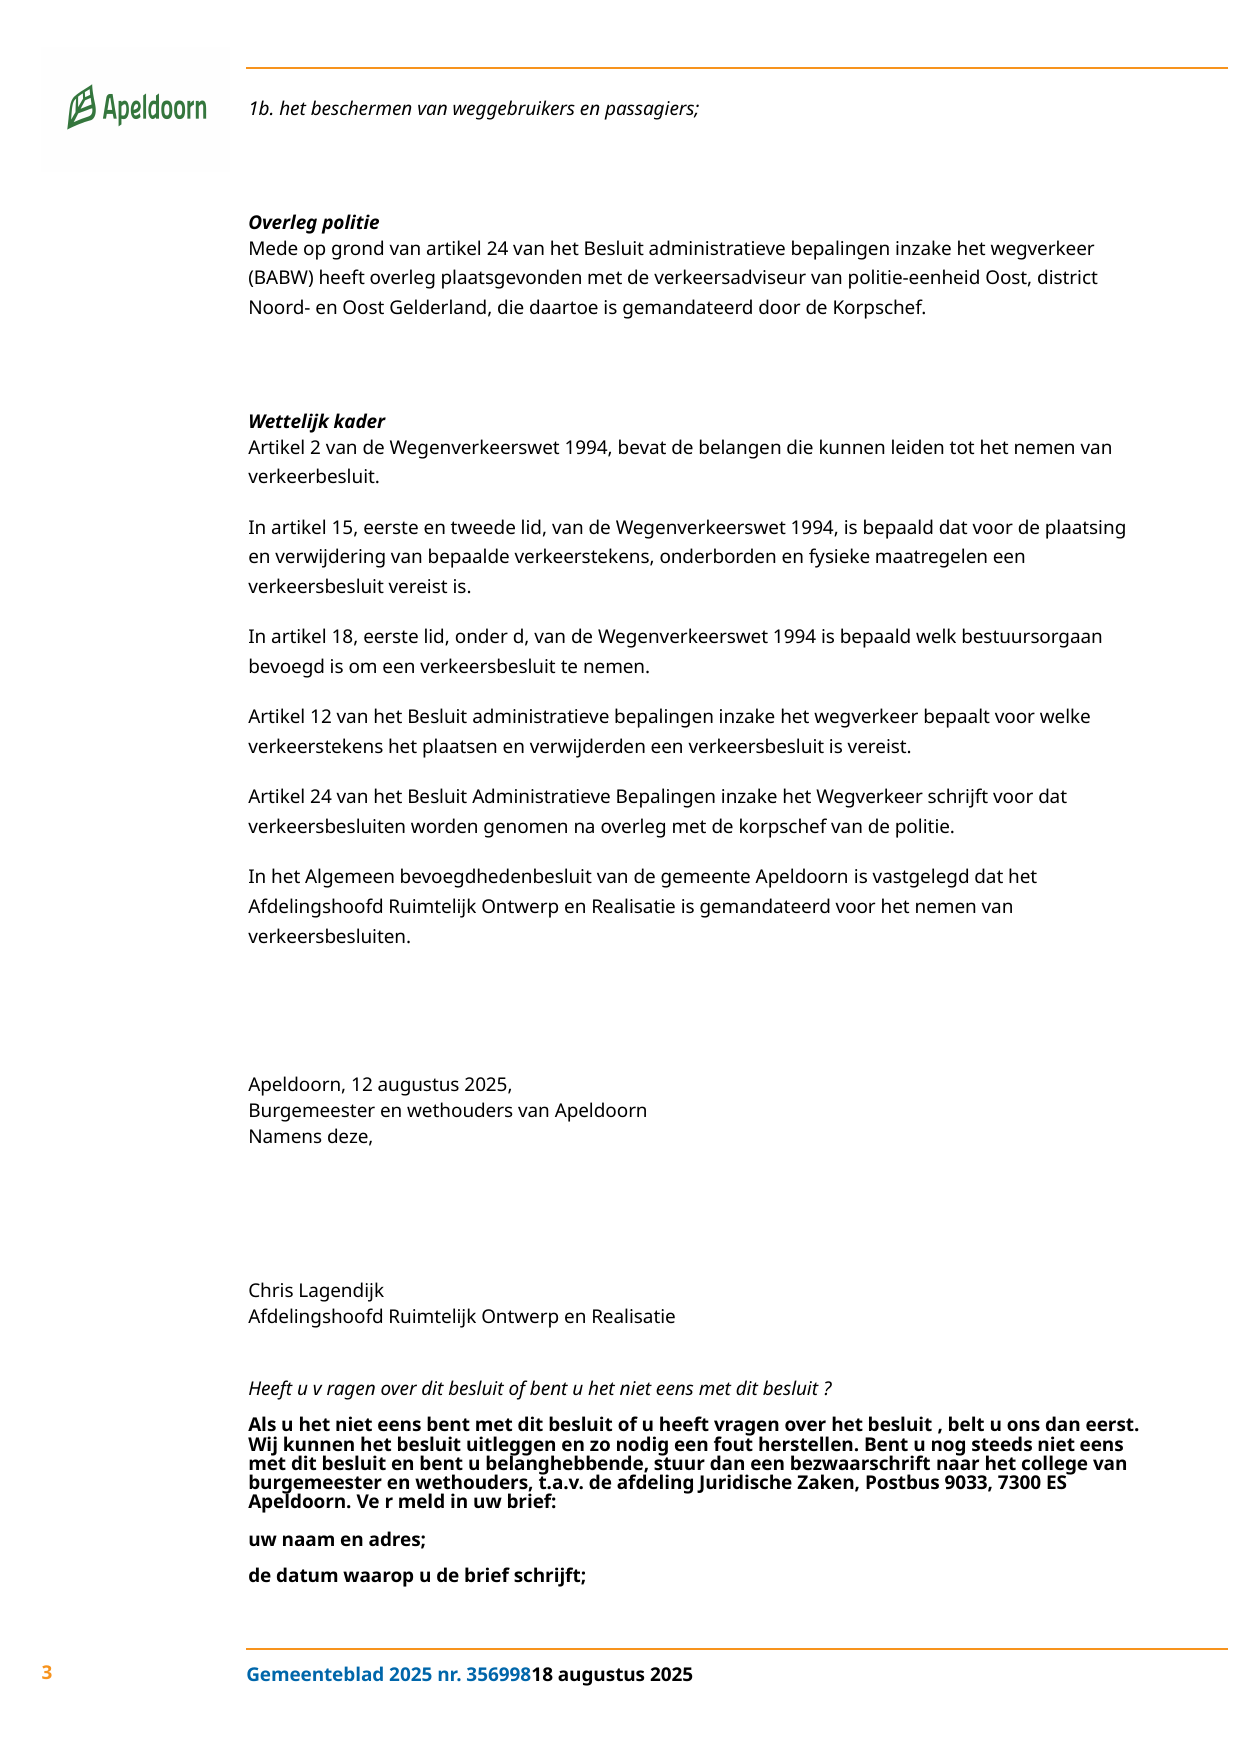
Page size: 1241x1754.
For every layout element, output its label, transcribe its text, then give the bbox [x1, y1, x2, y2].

text Namens deze, [248, 1123, 1152, 1149]
text Burgemeester en wethouders van Apeldoorn [248, 1097, 1152, 1123]
text Artikel 2 van de Wegenverkeerswet 1994, bevat de belangen die kunnen leiden tot het nemen van verkeerbesluit. [248, 434, 1152, 489]
text In artikel 15, eerste en tweede lid, van de Wegenverkeerswet 1994, is bepaald dat voor de plaatsing en verwijdering van bepaalde verkeerstekens, onderborden en fysieke maatregelen een verkeersbesluit vereist is. [248, 514, 1152, 599]
text Heeft u v ragen over dit besluit of bent u het niet eens met dit besluit ? [248, 1379, 1152, 1399]
text Artikel 12 van het Besluit administratieve bepalingen inzake het wegverkeer bepaalt voor welke verkeerstekens het plaatsen en verwijderden een verkeersbesluit is vereist. [248, 704, 1152, 759]
text 1b. het beschermen van weggebruikers en passagiers; [248, 95, 1152, 121]
text In het Algemeen bevoegdhedenbesluit van de gemeente Apeldoorn is vastgelegd dat het Afdelingshoofd Ruimtelijk Ontwerp en Realisatie is gemandateerd voor het nemen van verkeersbesluiten. [248, 864, 1152, 949]
text Afdelingshoofd Ruimtelijk Ontwerp en Realisatie [248, 1303, 1152, 1329]
text Apeldoorn, 12 augustus 2025, [248, 1072, 1152, 1097]
text Mede op grond van artikel 24 van het Besluit administratieve bepalingen inzake het wegverkeer (BABW) heeft overleg plaatsgevonden met de verkeersadviseur van politie-eenheid Oost, district Noord- en Oost Gelderland, die daartoe is gemandateerd door de Korpschef. [248, 235, 1152, 320]
text In artikel 18, eerste lid, onder d, van de Wegenverkeerswet 1994 is bepaald welk bestuursorgaan bevoegd is om een verkeersbesluit te nemen. [248, 624, 1152, 679]
text Artikel 24 van het Besluit Administratieve Bepalingen inzake het Wegverkeer schrijft voor dat verkeersbesluiten worden genomen na overleg met de korpschef van de politie. [248, 784, 1152, 839]
text uw naam en adres; [248, 1531, 1152, 1550]
text Overleg politie [248, 209, 1152, 235]
text de datum waarop u de brief schrijft; [248, 1567, 1152, 1587]
text Als u het niet eens bent met dit besluit of u heeft vragen over het besluit , belt u ons dan eerst. Wij kunnen het besluit uitleggen en zo nodig een fout herstellen. Bent u nog steeds niet eens met dit besluit en bent u belanghebbende, stuur dan een bezwaarschrift naar het college van burgemeester en wethouders, t.a.v. de afdeling Juridische Zaken, Postbus 9033, 7300 ES Apeldoorn. Ve r meld in uw brief: [248, 1416, 1152, 1513]
text Chris Lagendijk [248, 1277, 1152, 1303]
text Wettelijk kader [248, 408, 1152, 434]
picture [41, 47, 231, 172]
